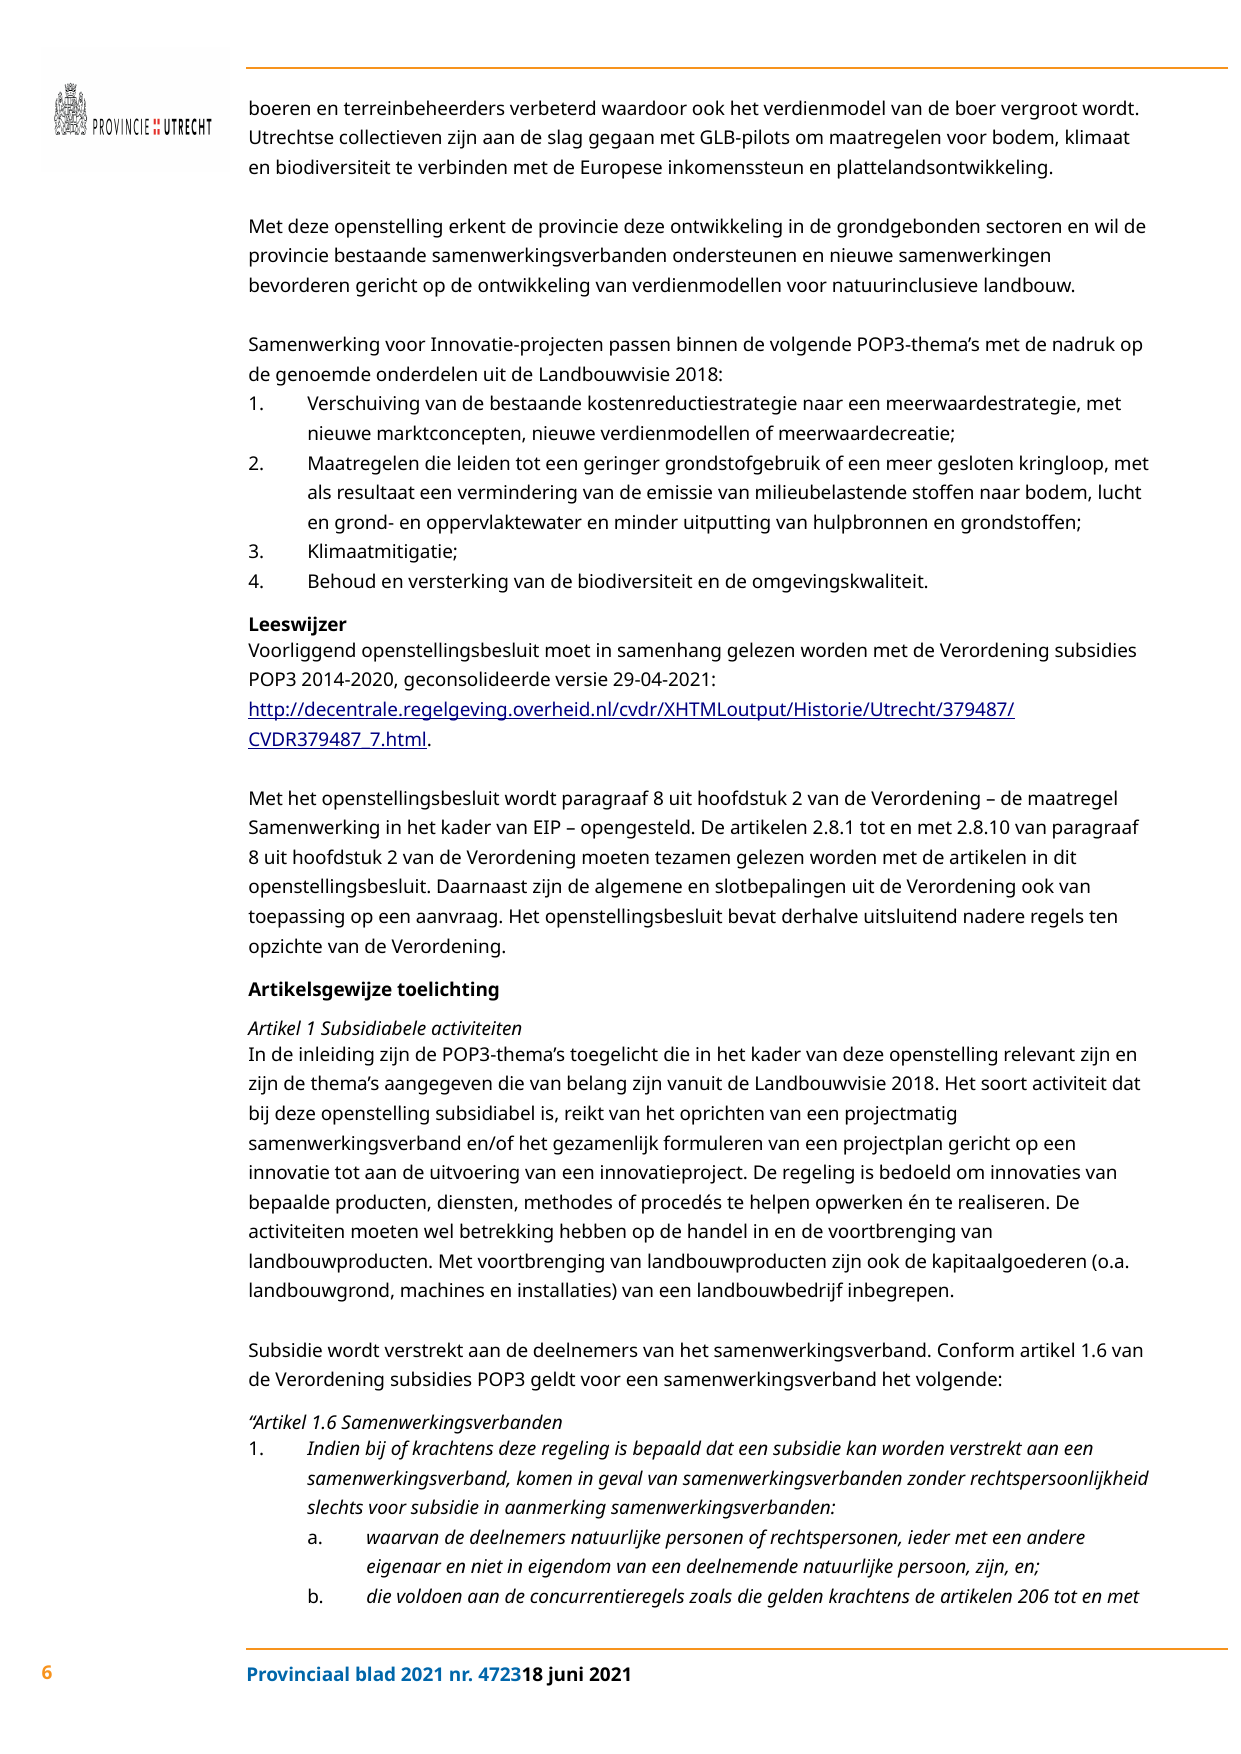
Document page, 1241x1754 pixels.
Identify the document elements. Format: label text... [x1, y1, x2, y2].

list Maatregelen die leiden tot een geringer grondstofgebruik of een meer gesloten kringloop, met als resultaat een vermindering van de emissie van milieubelastende stoffen naar bodem, lucht en grond- en oppervlaktewater en minder uitputting van hulpbronnen en grondstoffen; [248, 450, 1152, 535]
list Behoud en versterking van de biodiversiteit en de omgevingskwaliteit. [248, 568, 1152, 594]
text Artikel 1 Subsidiabele activiteiten [248, 1015, 1152, 1041]
text Subsidie wordt verstrekt aan de deelnemers van het samenwerkingsverband. Conform artikel 1.6 van de Verordening subsidies POP3 geldt voor een samenwerkingsverband het volgende: [248, 1337, 1152, 1392]
text Met deze openstelling erkent de provincie deze ontwikkeling in de grondgebonden sectoren en wil de provincie bestaande samenwerkingsverbanden ondersteunen en nieuwe samenwerkingen bevorderen gericht op de ontwikkeling van verdienmodellen voor natuurinclusieve landbouw. [248, 213, 1152, 298]
text Voorliggend openstellingsbesluit moet in samenhang gelezen worden met de Verordening subsidies POP3 2014-2020, geconsolideerde versie 29-04-2021: http://decentrale.regelgeving.overheid.nl/cvdr/XHTMLoutput/Historie/Utrecht/379487/CVDR379487_7.html. [248, 637, 1152, 751]
picture [41, 47, 231, 172]
text Samenwerking voor Innovatie-projecten passen binnen de volgende POP3-thema’s met de nadruk op de genoemde onderdelen uit de Landbouwvisie 2018: [248, 331, 1152, 387]
list die voldoen aan de concurrentieregels zoals die gelden krachtens de artikelen 206 tot en met [307, 1583, 1152, 1609]
list Verschuiving van de bestaande kostenreductiestrategie naar een meerwaardestrategie, met nieuwe marktconcepten, nieuwe verdienmodellen of meerwaardecreatie; [248, 391, 1152, 446]
text In de inleiding zijn de POP3-thema’s toegelicht die in het kader van deze openstelling relevant zijn en zijn de thema’s aangegeven die van belang zijn vanuit de Landbouwvisie 2018. Het soort activiteit dat bij deze openstelling subsidiabel is, reikt van het oprichten van een projectmatig samenwerkingsverband en/of het gezamenlijk formuleren van een projectplan gericht op een innovatie tot aan de uitvoering van een innovatieproject. De regeling is bedoeld om innovaties van bepaalde producten, diensten, methodes of procedés te helpen opwerken én te realiseren. De activiteiten moeten wel betrekking hebben op de handel in en de voortbrenging van landbouwproducten. Met voortbrenging van landbouwproducten zijn ook de kapitaalgoederen (o.a. landbouwgrond, machines en installaties) van een landbouwbedrijf inbegrepen. [248, 1041, 1152, 1303]
list waarvan de deelnemers natuurlijke personen of rechtspersonen, ieder met een andere eigenaar en niet in eigendom van een deelnemende natuurlijke persoon, zijn, en; [307, 1524, 1152, 1579]
text Artikelsgewijze toelichting [248, 976, 1152, 1002]
text “Artikel 1.6 Samenwerkingsverbanden [248, 1409, 1152, 1435]
list Indien bij of krachtens deze regeling is bepaald dat een subsidie kan worden verstrekt aan een samenwerkingsverband, komen in geval van samenwerkingsverbanden zonder rechtspersoonlijkheid slechts voor subsidie in aanmerking samenwerkingsverbanden: [248, 1435, 1152, 1520]
text boeren en terreinbeheerders verbeterd waardoor ook het verdienmodel van de boer vergroot wordt. Utrechtse collectieven zijn aan de slag gegaan met GLB-pilots om maatregelen voor bodem, klimaat en biodiversiteit te verbinden met de Europese inkomenssteun en plattelandsontwikkeling. [248, 95, 1152, 180]
list Klimaatmitigatie; [248, 538, 1152, 564]
text Leeswijzer [248, 611, 1152, 637]
text Met het openstellingsbesluit wordt paragraaf 8 uit hoofdstuk 2 van de Verordening – de maatregel Samenwerking in het kader van EIP – opengesteld. De artikelen 2.8.1 tot en met 2.8.10 van paragraaf 8 uit hoofdstuk 2 van de Verordening moeten tezamen gelezen worden met de artikelen in dit openstellingsbesluit. Daarnaast zijn de algemene en slotbepalingen uit de Verordening ook van toepassing op een aanvraag. Het openstellingsbesluit bevat derhalve uitsluitend nadere regels ten opzichte van de Verordening. [248, 785, 1152, 958]
